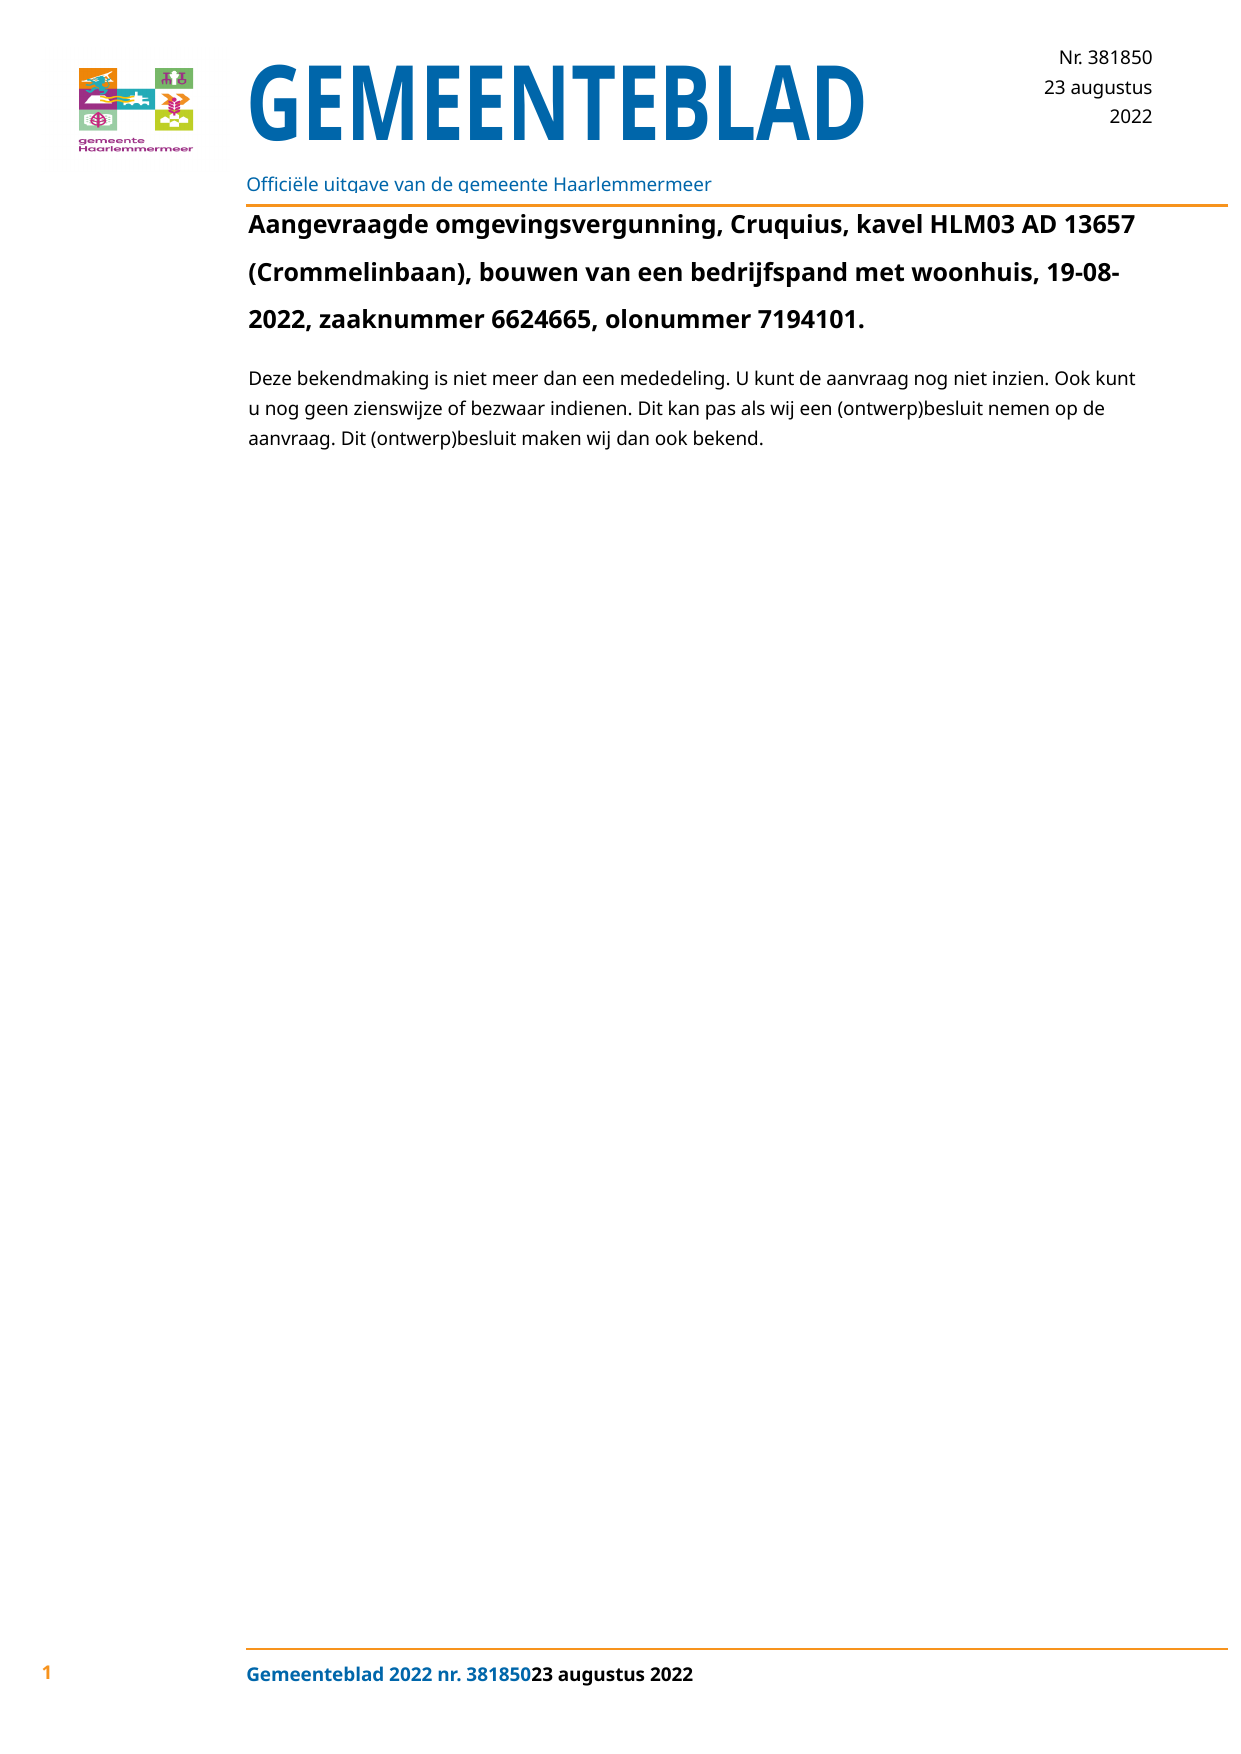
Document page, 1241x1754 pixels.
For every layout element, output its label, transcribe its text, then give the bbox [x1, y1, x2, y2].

text Deze bekendmaking is niet meer dan een mededeling. U kunt de aanvraag nog niet inzien. Ook kunt u nog geen zienswijze of bezwaar indienen. Dit kan pas als wij een (ontwerp)besluit nemen op de aanvraag. Dit (ontwerp)besluit maken wij dan ook bekend. [248, 366, 1152, 450]
picture [41, 47, 231, 172]
text Aangevraagde omgevingsvergunning, Cruquius, kavel HLM03 AD 13657 (Crommelinbaan), bouwen van een bedrijfspand met woonhuis, 19-08-2022, zaaknummer 6624665, olonummer 7194101. [248, 207, 1152, 336]
